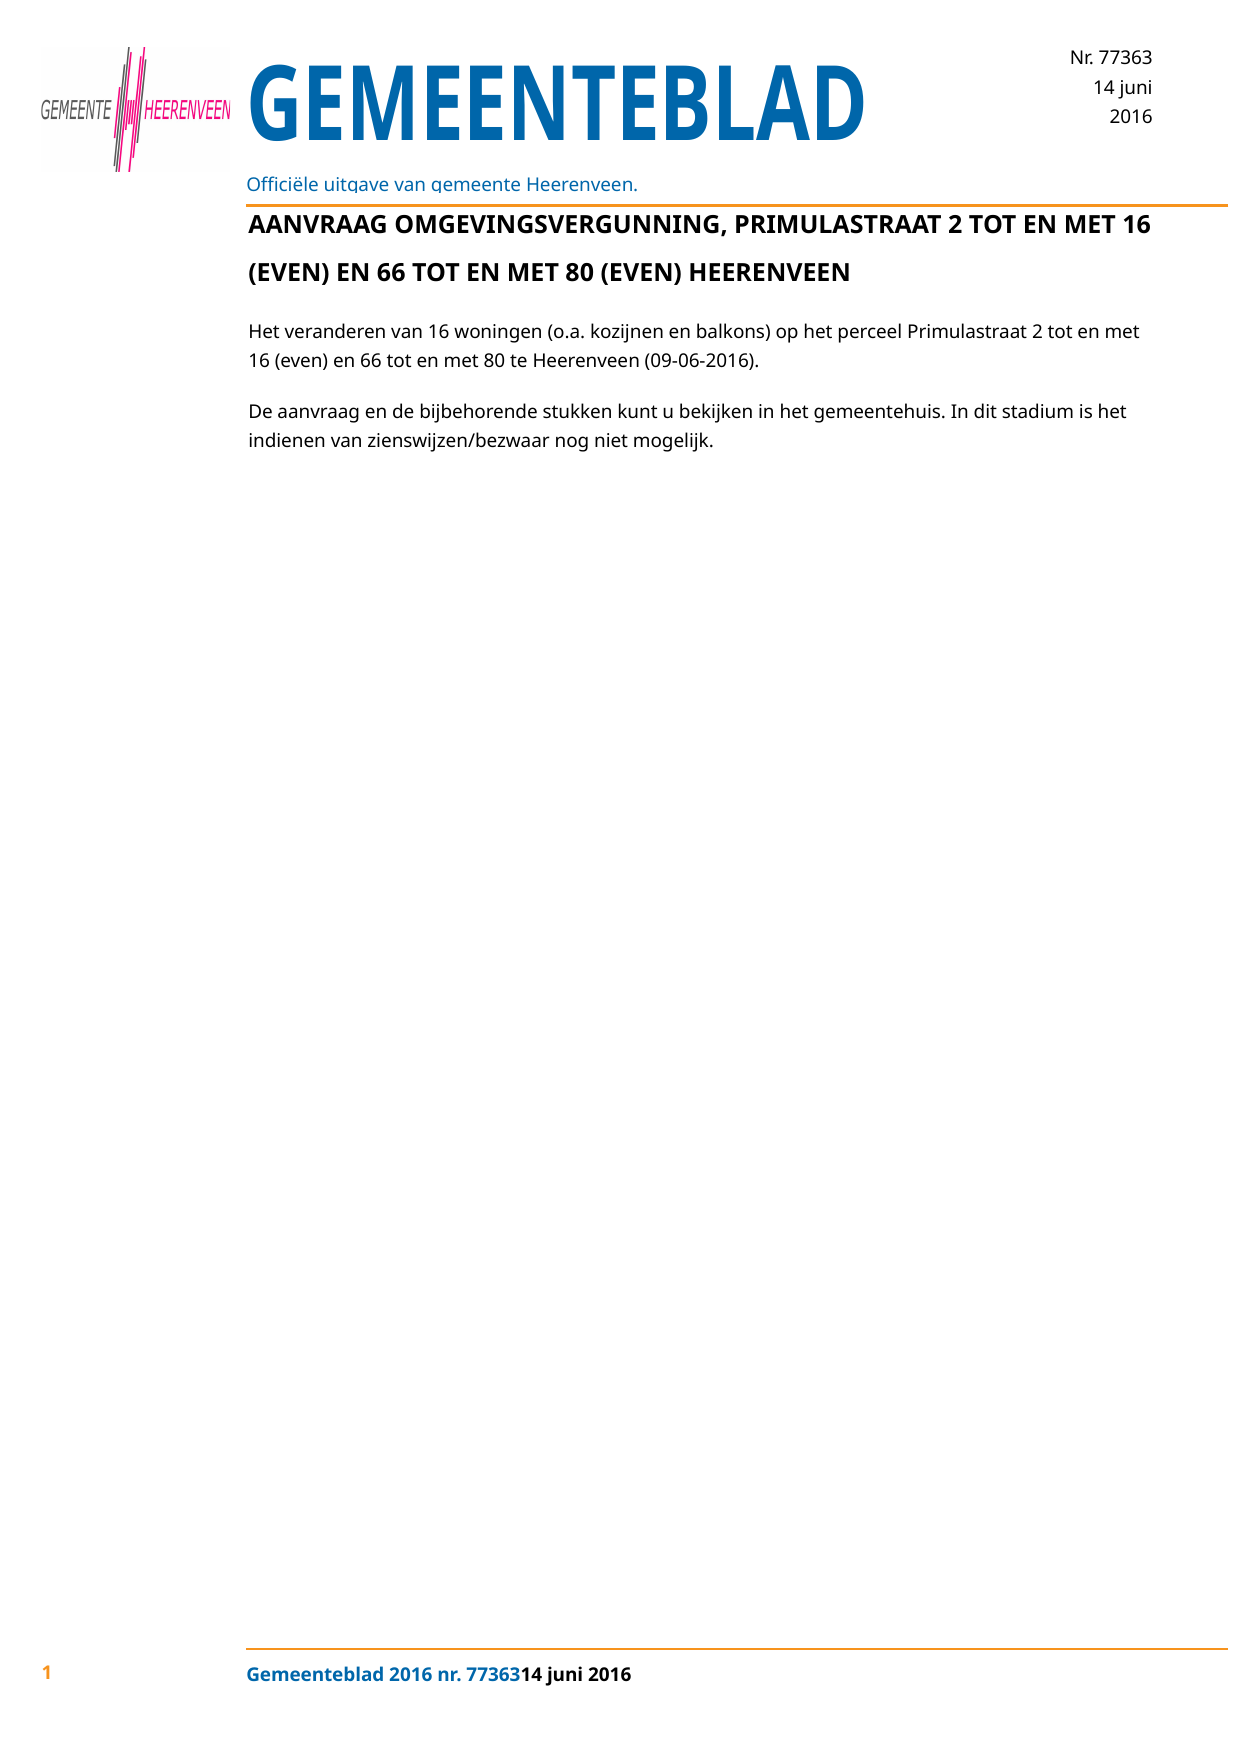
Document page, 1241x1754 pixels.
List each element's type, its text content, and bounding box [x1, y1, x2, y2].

text AANVRAAG OMGEVINGSVERGUNNING, PRIMULASTRAAT 2 TOT EN MET 16 (EVEN) EN 66 TOT EN MET 80 (EVEN) HEERENVEEN [248, 207, 1152, 288]
text De aanvraag en de bijbehorende stukken kunt u bekijken in het gemeentehuis. In dit stadium is het indienen van zienswijzen/bezwaar nog niet mogelijk. [248, 398, 1152, 453]
picture [41, 47, 231, 172]
text Het veranderen van 16 woningen (o.a. kozijnen en balkons) op het perceel Primulastraat 2 tot en met 16 (even) en 66 tot en met 80 te Heerenveen (09-06-2016). [248, 318, 1152, 373]
